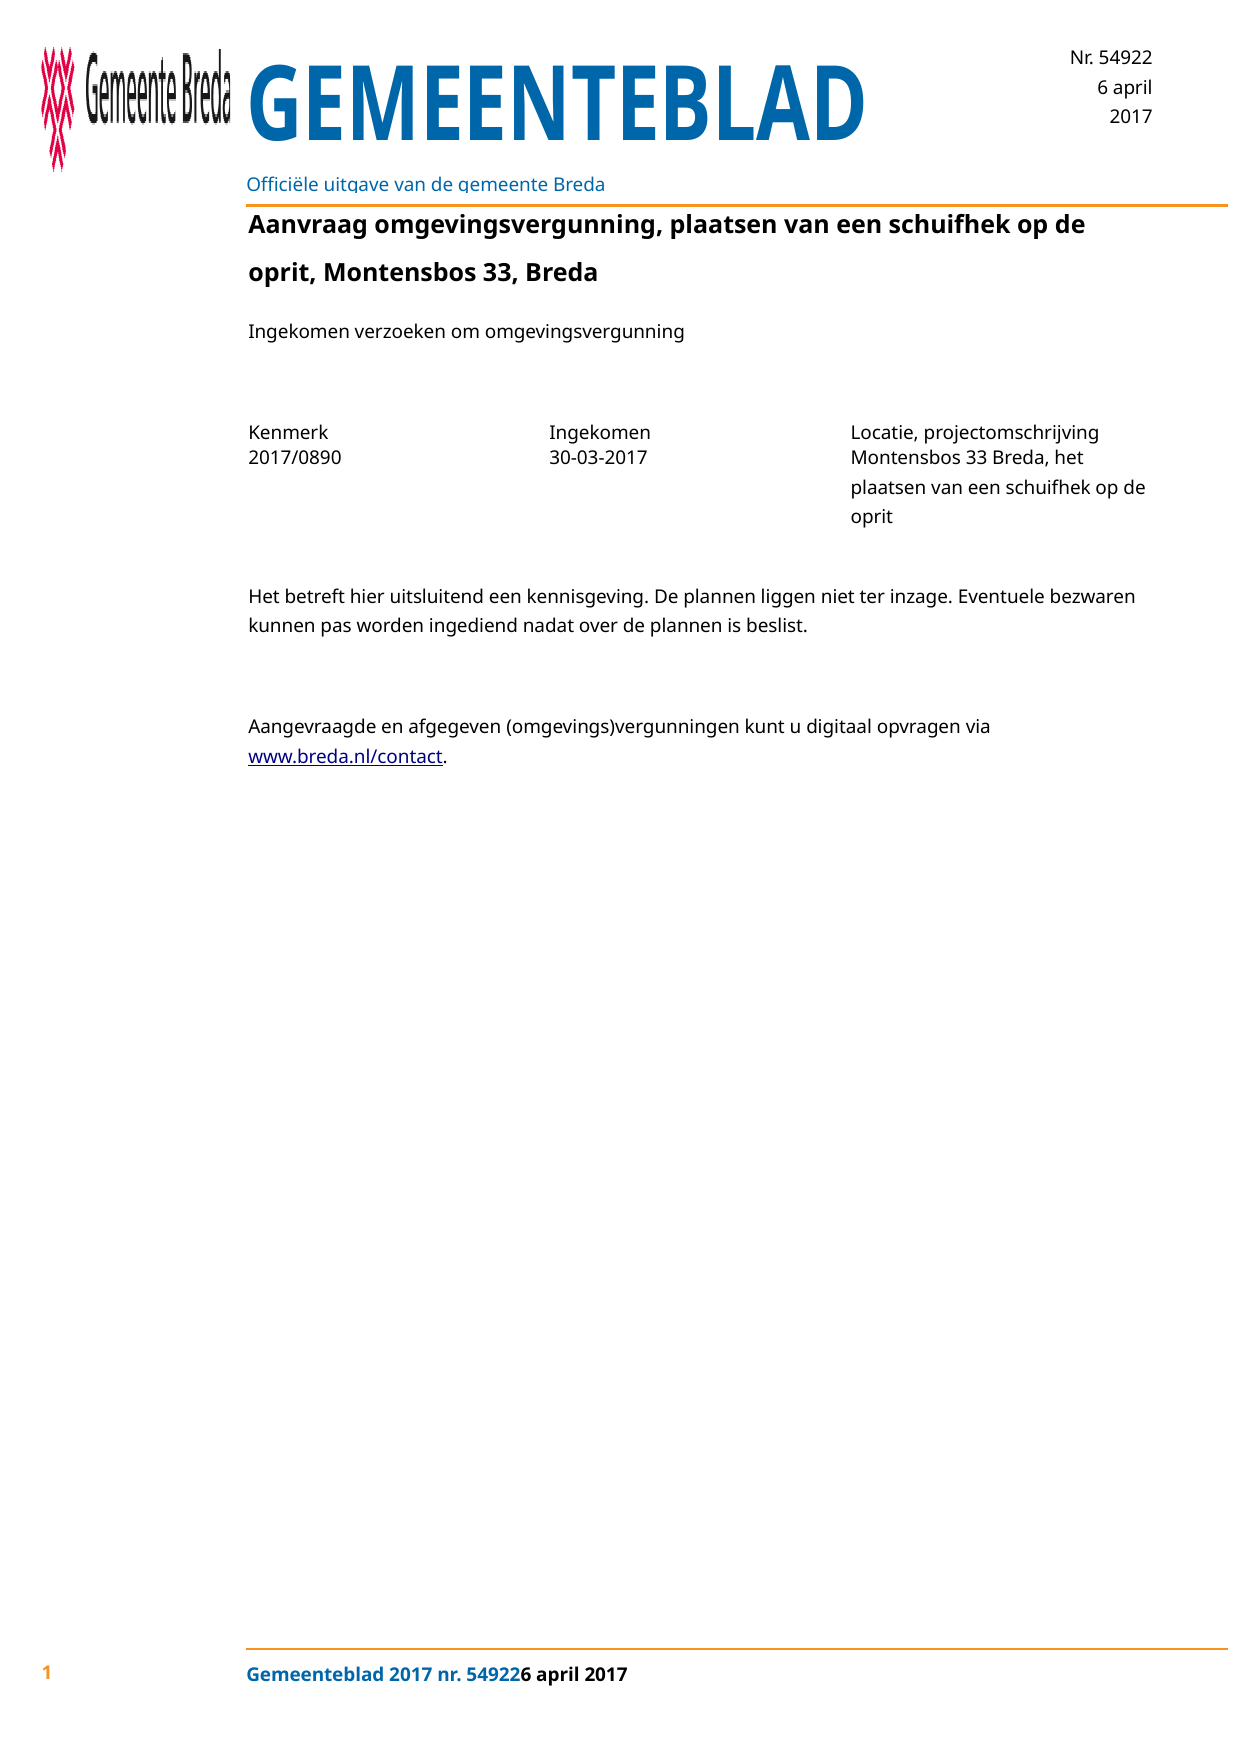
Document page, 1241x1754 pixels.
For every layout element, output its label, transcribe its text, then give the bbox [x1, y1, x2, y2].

text Aangevraagde en afgegeven (omgevings)vergunningen kunt u digitaal opvragen via www.breda.nl/contact. [248, 713, 1152, 769]
table_header Kenmerk [248, 419, 549, 444]
text Het betreft hier uitsluitend een kennisgeving. De plannen liggen niet ter inzage. Eventuele bezwaren kunnen pas worden ingediend nadat over de plannen is beslist. [248, 583, 1152, 638]
table_header Locatie, projectomschrijving [850, 419, 1152, 444]
table_header Ingekomen [549, 419, 850, 444]
table_cell 2017/0890 [248, 445, 549, 529]
table_cell Montensbos 33 Breda, het plaatsen van een schuifhek op de oprit [850, 445, 1152, 529]
table_cell 30-03-2017 [549, 445, 850, 529]
picture [41, 47, 231, 172]
text Ingekomen verzoeken om omgevingsvergunning [248, 318, 1152, 344]
text Aanvraag omgevingsvergunning, plaatsen van een schuifhek op de oprit, Montensbos 33, Breda [248, 207, 1152, 288]
